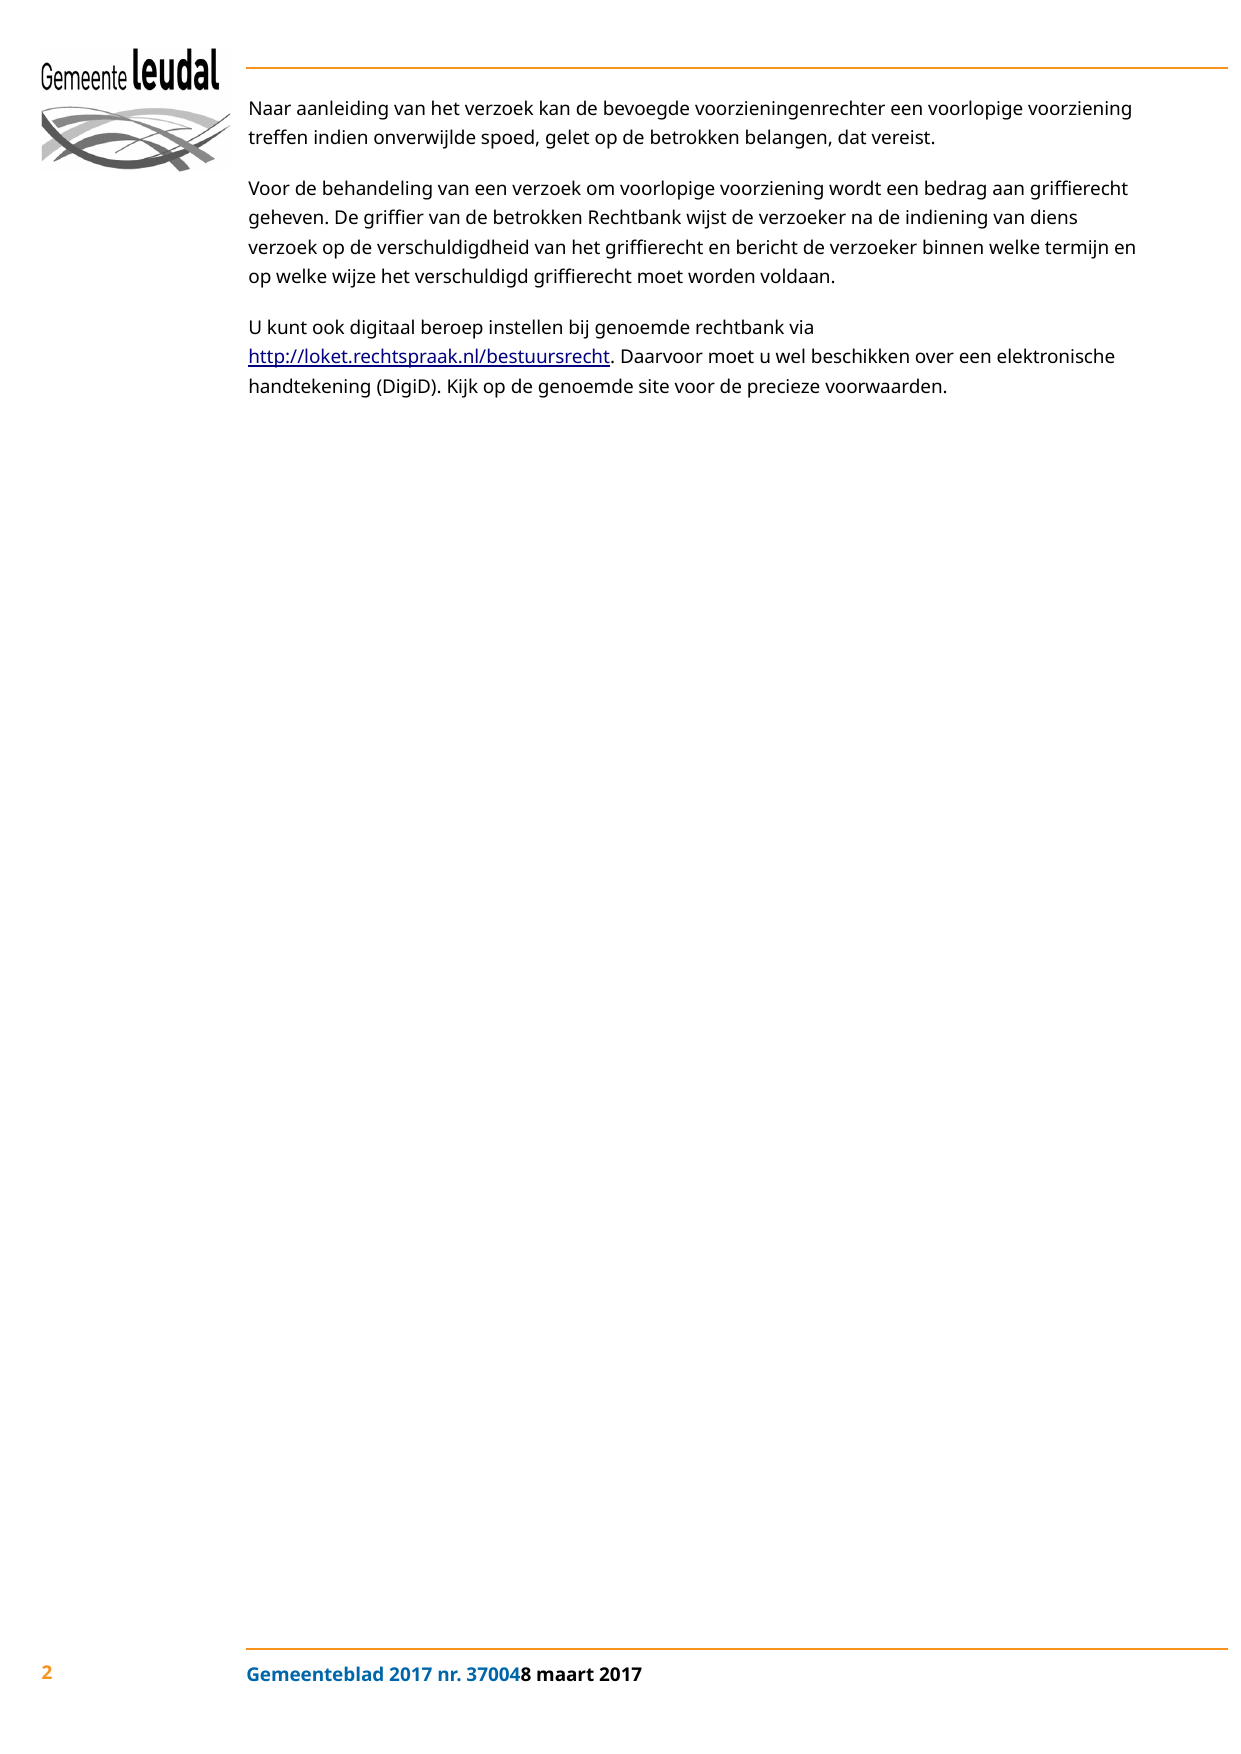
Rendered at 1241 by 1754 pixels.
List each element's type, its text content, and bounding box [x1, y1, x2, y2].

text U kunt ook digitaal beroep instellen bij genoemde rechtbank via http://loket.rechtspraak.nl/bestuursrecht. Daarvoor moet u wel beschikken over een elektronische handtekening (DigiD). Kijk op de genoemde site voor de precieze voorwaarden. [248, 314, 1152, 399]
text Voor de behandeling van een verzoek om voorlopige voorziening wordt een bedrag aan griffierecht geheven. De griffier van de betrokken Rechtbank wijst de verzoeker na de indiening van diens verzoek op de verschuldigdheid van het griffierecht en bericht de verzoeker binnen welke termijn en op welke wijze het verschuldigd griffierecht moet worden voldaan. [248, 175, 1152, 289]
picture [41, 47, 231, 172]
text Naar aanleiding van het verzoek kan de bevoegde voorzieningenrechter een voorlopige voorziening treffen indien onverwijlde spoed, gelet op de betrokken belangen, dat vereist. [248, 95, 1152, 150]
